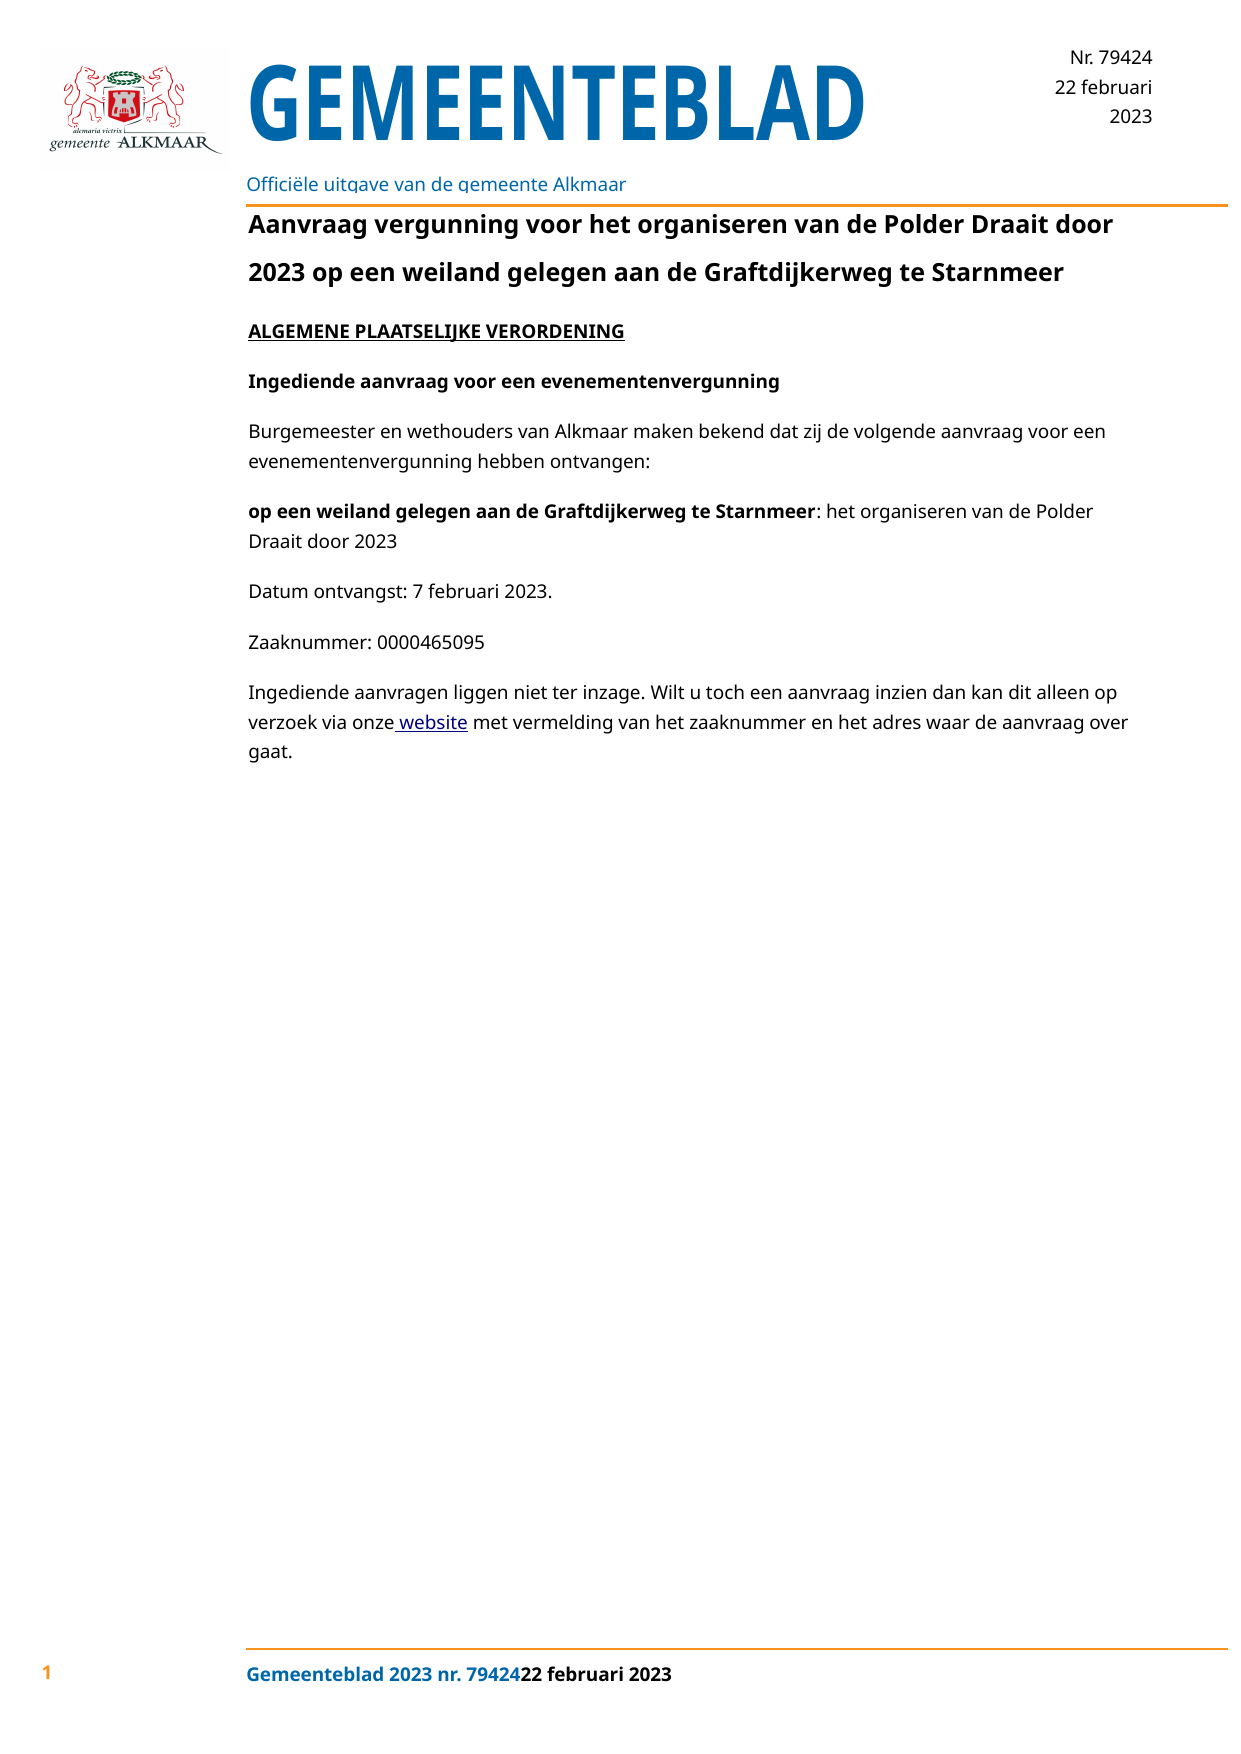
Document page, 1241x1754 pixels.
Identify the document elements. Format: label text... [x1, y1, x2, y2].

text Ingediende aanvragen liggen niet ter inzage. Wilt u toch een aanvraag inzien dan kan dit alleen op verzoek via onze website met vermelding van het zaaknummer en het adres waar de aanvraag over gaat. [248, 679, 1152, 764]
picture [41, 47, 231, 172]
text Burgemeester en wethouders van Alkmaar maken bekend dat zij de volgende aanvraag voor een evenementenvergunning hebben ontvangen: [248, 419, 1152, 474]
text Datum ontvangst: 7 februari 2023. [248, 579, 1152, 604]
text Zaaknummer: 0000465095 [248, 629, 1152, 655]
text op een weiland gelegen aan de Graftdijkerweg te Starnmeer: het organiseren van de Polder Draait door 2023 [248, 499, 1152, 554]
text ALGEMENE PLAATSELIJKE VERORDENING [248, 318, 1152, 344]
text Ingediende aanvraag voor een evenementenvergunning [248, 368, 1152, 394]
text Aanvraag vergunning voor het organiseren van de Polder Draait door 2023 op een weiland gelegen aan de Graftdijkerweg te Starnmeer [248, 207, 1152, 288]
